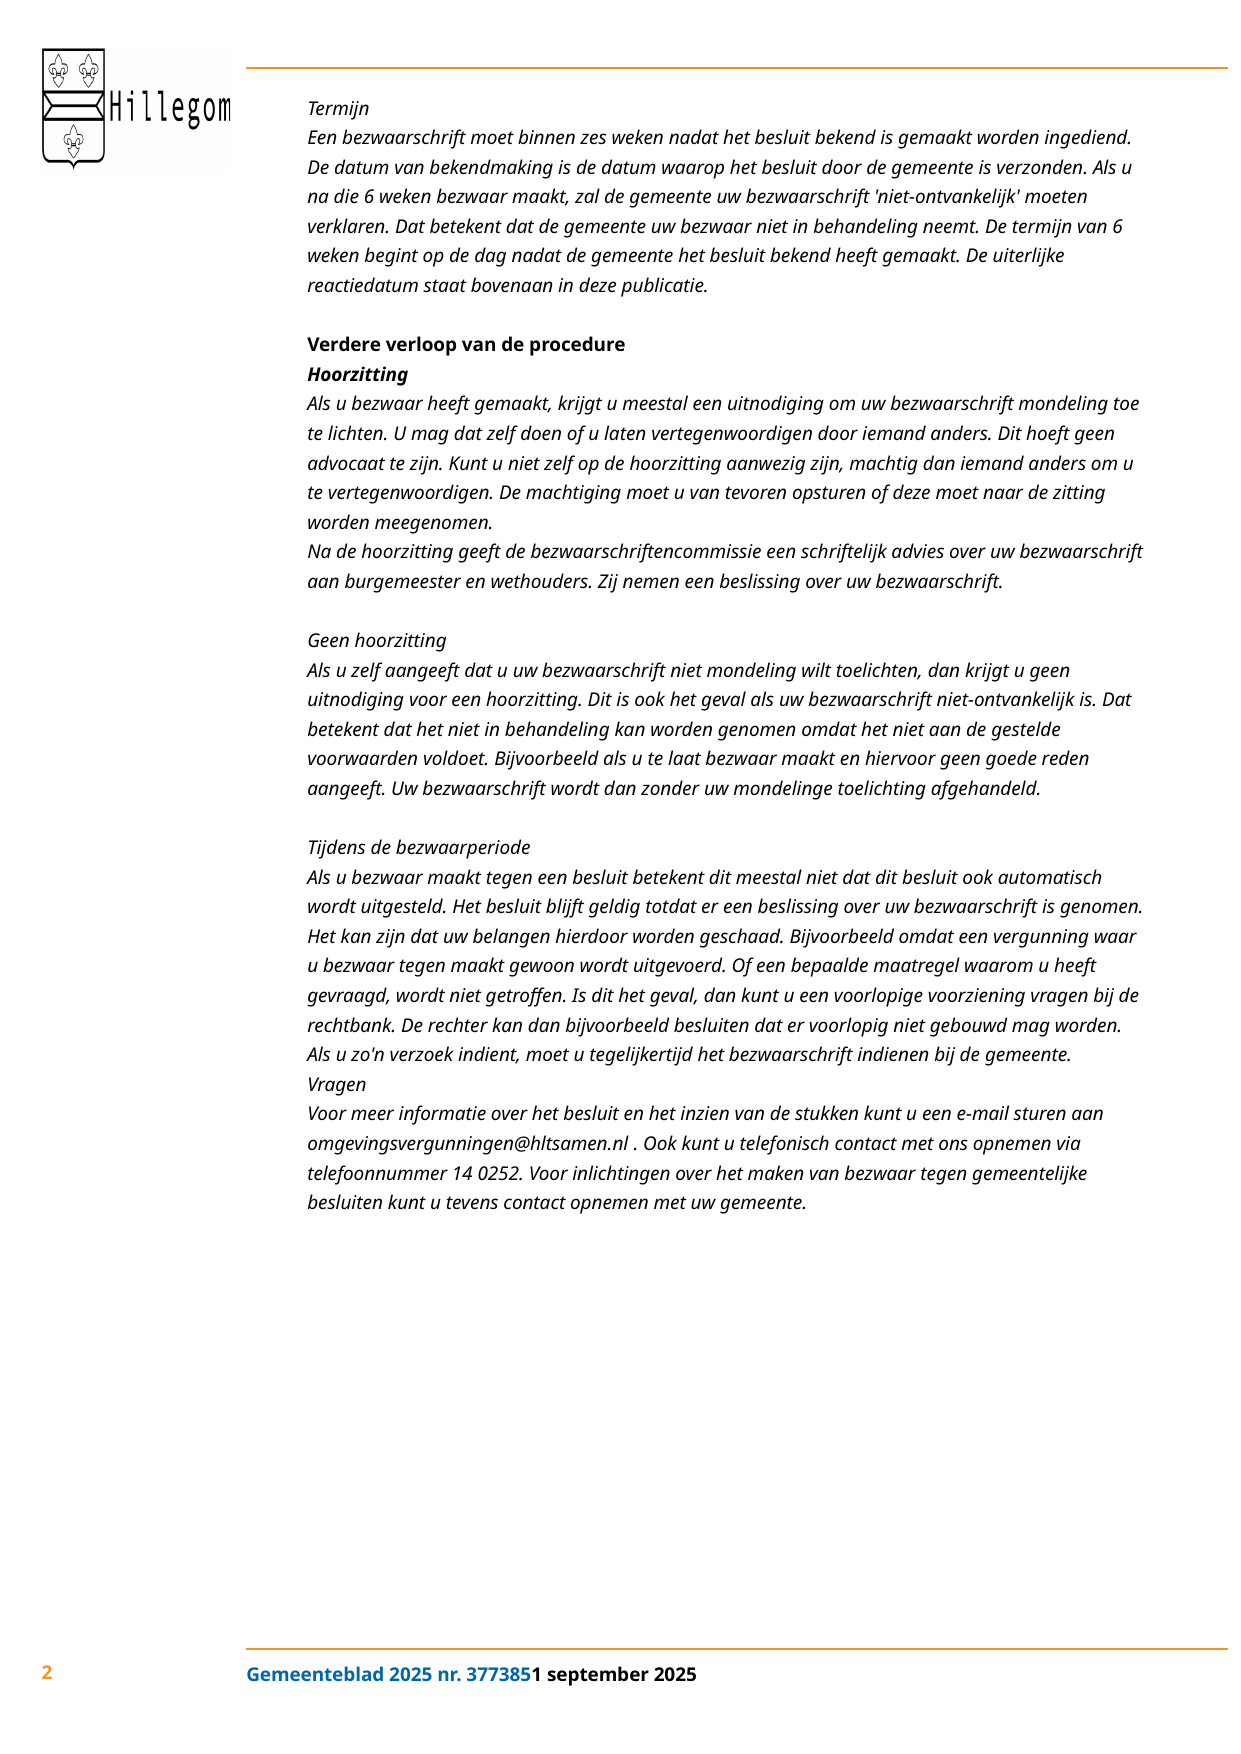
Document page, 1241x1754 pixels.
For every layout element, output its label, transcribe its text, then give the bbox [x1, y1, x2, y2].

list Tijdens de bezwaarperiode [248, 834, 1152, 860]
list Als u bezwaar maakt tegen een besluit betekent dit meestal niet dat dit besluit ook automatisch wordt uitgesteld. Het besluit blijft geldig totdat er een beslissing over uw bezwaarschrift is genomen. Het kan zijn dat uw belangen hierdoor worden geschaad. Bijvoorbeeld omdat een vergunning waar u bezwaar tegen maakt gewoon wordt uitgevoerd. Of een bepaalde maatregel waarom u heeft gevraagd, wordt niet getroffen. Is dit het geval, dan kunt u een voorlopige voorziening vragen bij de rechtbank. De rechter kan dan bijvoorbeeld besluiten dat er voorlopig niet gebouwd mag worden. Als u zo'n verzoek indient, moet u tegelijkertijd het bezwaarschrift indienen bij de gemeente. [248, 864, 1152, 1067]
list Een bezwaarschrift moet binnen zes weken nadat het besluit bekend is gemaakt worden ingediend. De datum van bekendmaking is de datum waarop het besluit door de gemeente is verzonden. Als u na die 6 weken bezwaar maakt, zal de gemeente uw bezwaarschrift 'niet-ontvankelijk' moeten verklaren. Dat betekent dat de gemeente uw bezwaar niet in behandeling neemt. De termijn van 6 weken begint op de dag nadat de gemeente het besluit bekend heeft gemaakt. De uiterlijke reactiedatum staat bovenaan in deze publicatie. [248, 124, 1152, 298]
list Als u bezwaar heeft gemaakt, krijgt u meestal een uitnodiging om uw bezwaarschrift mondeling toe te lichten. U mag dat zelf doen of u laten vertegenwoordigen door iemand anders. Dit hoeft geen advocaat te zijn. Kunt u niet zelf op de hoorzitting aanwezig zijn, machtig dan iemand anders om u te vertegenwoordigen. De machtiging moet u van tevoren opsturen of deze moet naar de zitting worden meegenomen. [248, 391, 1152, 535]
picture [41, 47, 231, 172]
list Hoorzitting [248, 361, 1152, 387]
list Termijn [248, 95, 1152, 121]
list Als u zelf aangeeft dat u uw bezwaarschrift niet mondeling wilt toelichten, dan krijgt u geen uitnodiging voor een hoorzitting. Dit is ook het geval als uw bezwaarschrift niet-ontvankelijk is. Dat betekent dat het niet in behandeling kan worden genomen omdat het niet aan de gestelde voorwaarden voldoet. Bijvoorbeeld als u te laat bezwaar maakt en hiervoor geen goede reden aangeeft. Uw bezwaarschrift wordt dan zonder uw mondelinge toelichting afgehandeld. [248, 657, 1152, 801]
list Na de hoorzitting geeft de bezwaarschriftencommissie een schriftelijk advies over uw bezwaarschrift aan burgemeester en wethouders. Zij nemen een beslissing over uw bezwaarschrift. [248, 538, 1152, 594]
list Geen hoorzitting [248, 627, 1152, 653]
list Vragen [248, 1071, 1152, 1097]
list Voor meer informatie over het besluit en het inzien van de stukken kunt u een e-mail sturen aan omgevingsvergunningen@hltsamen.nl . Ook kunt u telefonisch contact met ons opnemen via telefoonnummer 14 0252. Voor inlichtingen over het maken van bezwaar tegen gemeentelijke besluiten kunt u tevens contact opnemen met uw gemeente. [248, 1101, 1152, 1215]
list Verdere verloop van de procedure [248, 331, 1152, 357]
